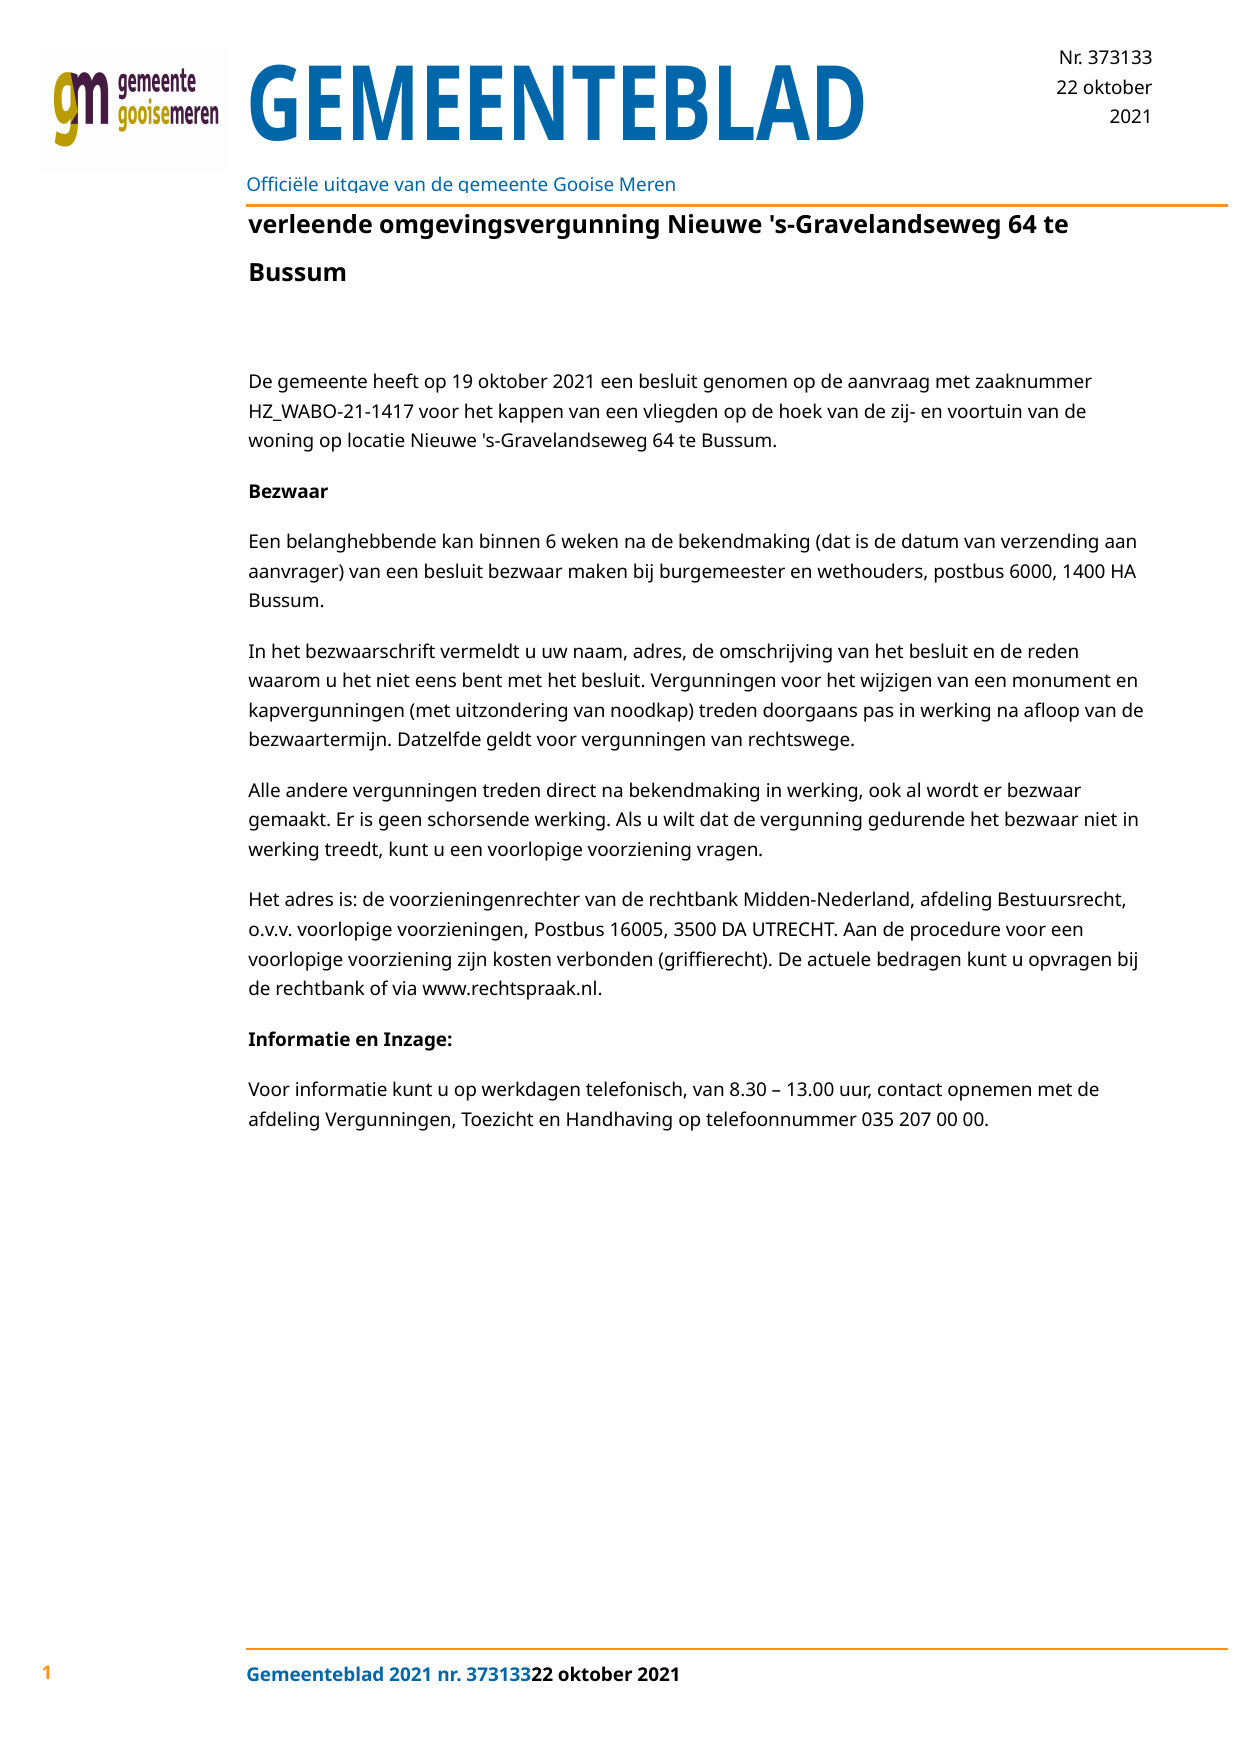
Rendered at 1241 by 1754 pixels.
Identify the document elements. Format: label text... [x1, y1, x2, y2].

text In het bezwaarschrift vermeldt u uw naam, adres, de omschrijving van het besluit en de reden waarom u het niet eens bent met het besluit. Vergunningen voor het wijzigen van een monument en kapvergunningen (met uitzondering van noodkap) treden doorgaans pas in werking na afloop van de bezwaartermijn. Datzelfde geldt voor vergunningen van rechtswege. [248, 638, 1152, 752]
text Voor informatie kunt u op werkdagen telefonisch, van 8.30 – 13.00 uur, contact opnemen met de afdeling Vergunningen, Toezicht en Handhaving op telefoonnummer 035 207 00 00. [248, 1076, 1152, 1132]
text De gemeente heeft op 19 oktober 2021 een besluit genomen op de aanvraag met zaaknummer HZ_WABO-21-1417 voor het kappen van een vliegden op de hoek van de zij- en voortuin van de woning op locatie Nieuwe 's-Gravelandseweg 64 te Bussum. [248, 368, 1152, 453]
text Het adres is: de voorzieningenrechter van de rechtbank Midden-Nederland, afdeling Bestuursrecht, o.v.v. voorlopige voorzieningen, Postbus 16005, 3500 DA UTRECHT. Aan de procedure voor een voorlopige voorziening zijn kosten verbonden (griffierecht). De actuele bedragen kunt u opvragen bij de rechtbank of via www.rechtspraak.nl. [248, 887, 1152, 1001]
text Bezwaar [248, 478, 1152, 504]
text verleende omgevingsvergunning Nieuwe 's-Gravelandseweg 64 te Bussum [248, 207, 1152, 288]
text Een belanghebbende kan binnen 6 weken na de bekendmaking (dat is de datum van verzending aan aanvrager) van een besluit bezwaar maken bij burgemeester en wethouders, postbus 6000, 1400 HA Bussum. [248, 528, 1152, 613]
text Alle andere vergunningen treden direct na bekendmaking in werking, ook al wordt er bezwaar gemaakt. Er is geen schorsende werking. Als u wilt dat de vergunning gedurende het bezwaar niet in werking treedt, kunt u een voorlopige voorziening vragen. [248, 777, 1152, 862]
text Informatie en Inzage: [248, 1026, 1152, 1052]
picture [41, 47, 231, 172]
